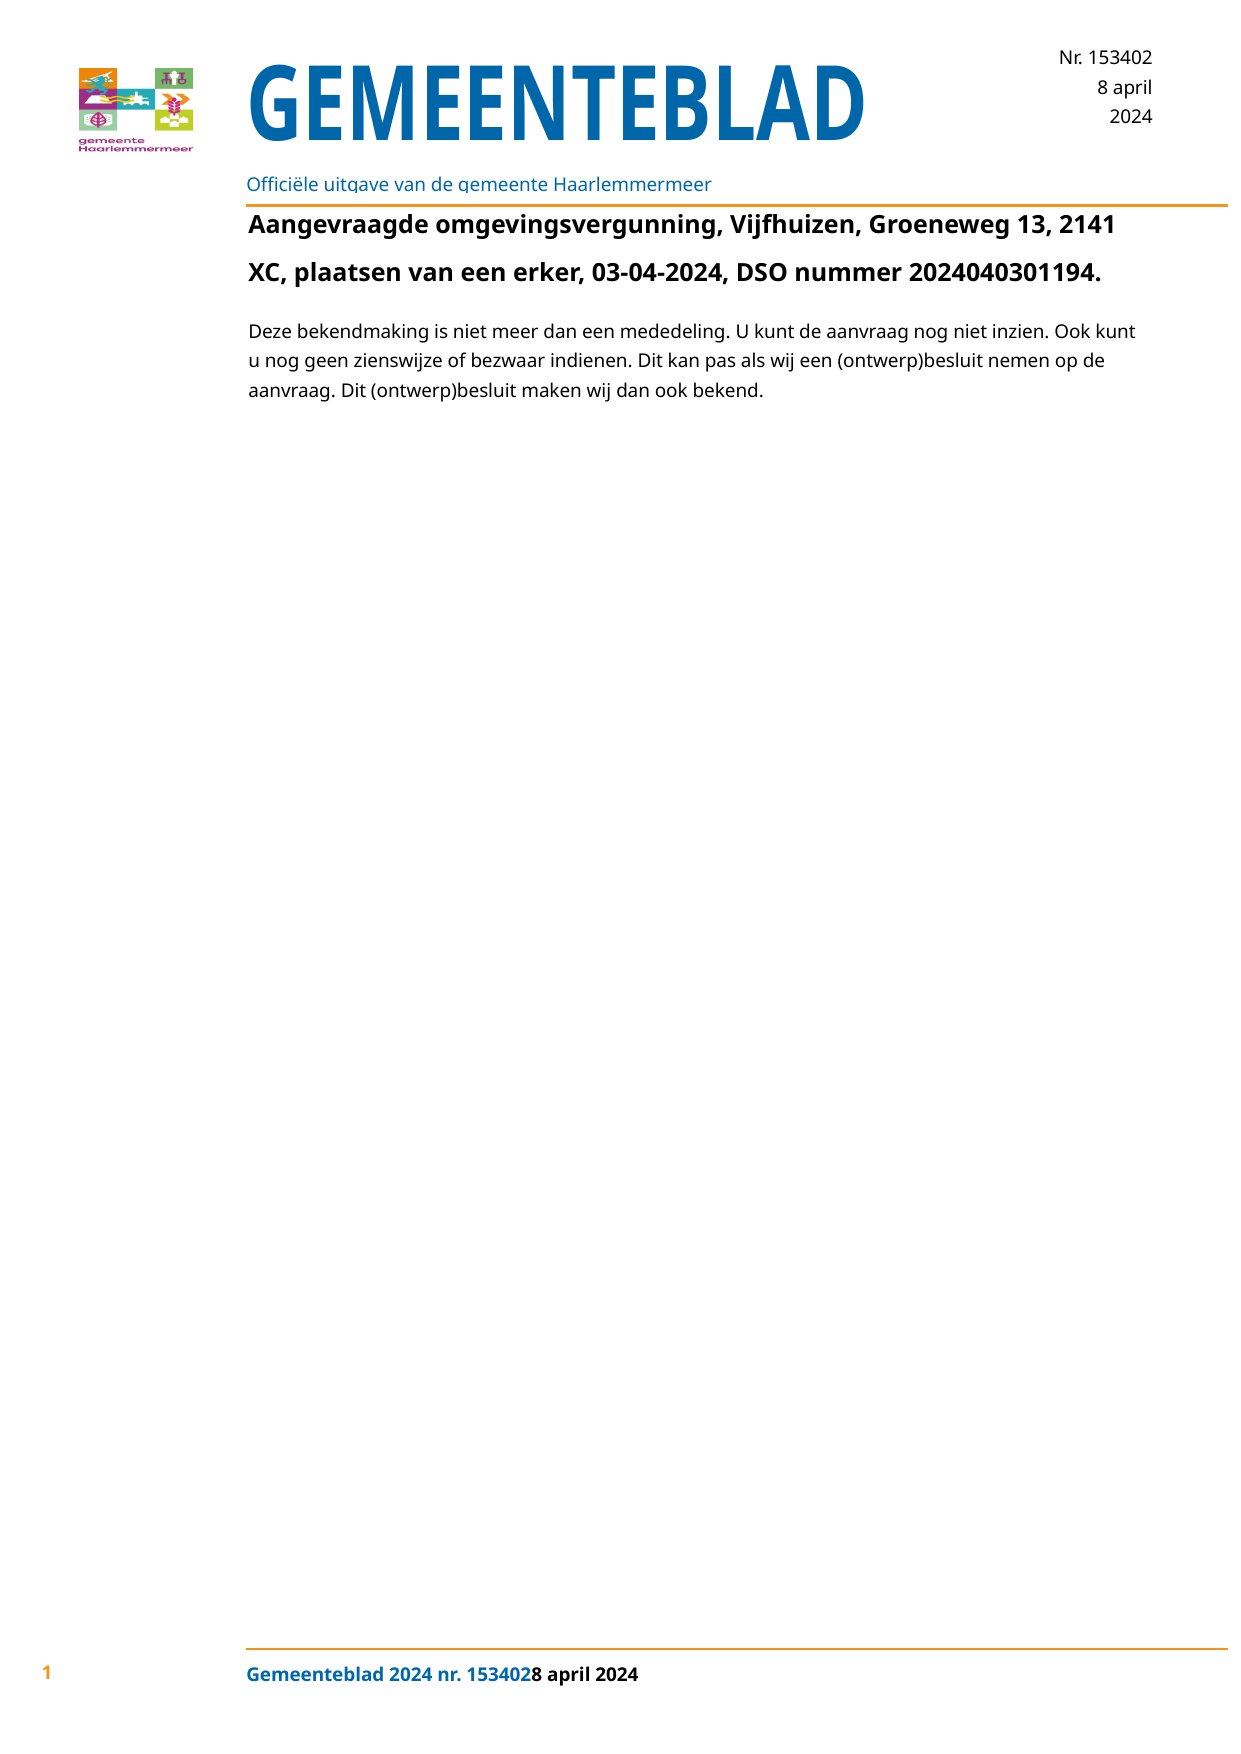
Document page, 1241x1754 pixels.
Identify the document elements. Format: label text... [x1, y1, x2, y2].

picture [41, 47, 231, 172]
text Deze bekendmaking is niet meer dan een mededeling. U kunt de aanvraag nog niet inzien. Ook kunt u nog geen zienswijze of bezwaar indienen. Dit kan pas als wij een (ontwerp)besluit nemen op de aanvraag. Dit (ontwerp)besluit maken wij dan ook bekend. [248, 318, 1152, 403]
text Aangevraagde omgevingsvergunning, Vijfhuizen, Groeneweg 13, 2141 XC, plaatsen van een erker, 03-04-2024, DSO nummer 2024040301194. [248, 207, 1152, 288]
